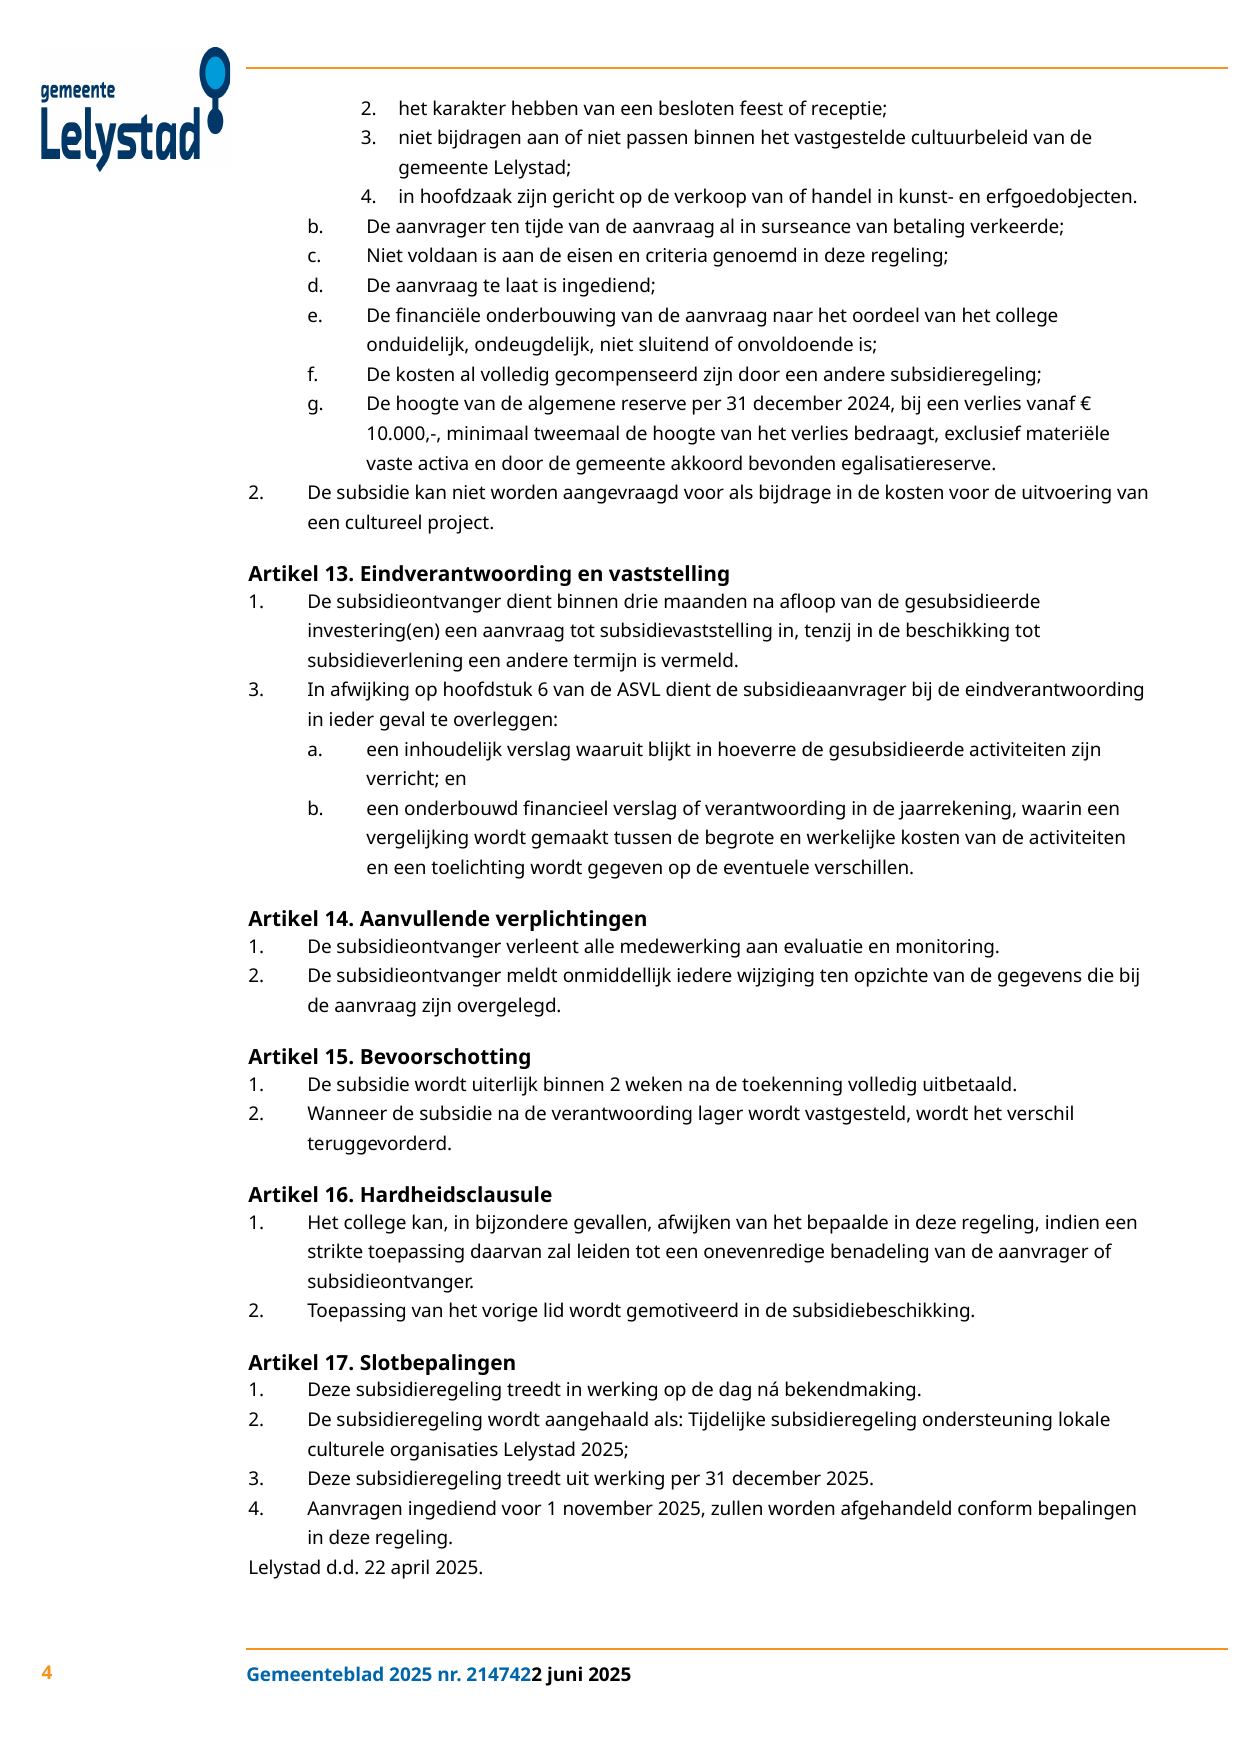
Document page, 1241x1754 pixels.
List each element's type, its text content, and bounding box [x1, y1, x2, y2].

picture [41, 47, 231, 172]
text Artikel 17. Slotbepalingen [248, 1348, 1152, 1377]
list Wanneer de subsidie na de verantwoording lager wordt vastgesteld, wordt het verschil teruggevorderd. [248, 1101, 1152, 1156]
text Artikel 14. Aanvullende verplichtingen [248, 904, 1152, 933]
list Niet voldaan is aan de eisen en criteria genoemd in deze regeling; [307, 243, 1152, 268]
list De hoogte van de algemene reserve per 31 december 2024, bij een verlies vanaf € 10.000,-, minimaal tweemaal de hoogte van het verlies bedraagt, exclusief materiële vaste activa en door de gemeente akkoord bevonden egalisatiereserve. [307, 391, 1152, 476]
list een onderbouwd financieel verslag of verantwoording in de jaarrekening, waarin een vergelijking wordt gemaakt tussen de begrote en werkelijke kosten van de activiteiten en een toelichting wordt gegeven op de eventuele verschillen. [307, 795, 1152, 880]
text Artikel 16. Hardheidsclausule [248, 1181, 1152, 1209]
text Artikel 15. Bevoorschotting [248, 1042, 1152, 1071]
list De kosten al volledig gecompenseerd zijn door een andere subsidieregeling; [307, 361, 1152, 387]
list De subsidie wordt uiterlijk binnen 2 weken na de toekenning volledig uitbetaald. [248, 1071, 1152, 1097]
text Artikel 13. Eindverantwoording en vaststelling [248, 559, 1152, 588]
list Aanvragen ingediend voor 1 november 2025, zullen worden afgehandeld conform bepalingen in deze regeling. [248, 1495, 1152, 1550]
list Deze subsidieregeling treedt uit werking per 31 december 2025. [248, 1465, 1152, 1491]
list De subsidieregeling wordt aangehaald als: Tijdelijke subsidieregeling ondersteuning lokale culturele organisaties Lelystad 2025; [248, 1406, 1152, 1461]
list De aanvraag te laat is ingediend; [307, 272, 1152, 298]
list Toepassing van het vorige lid wordt gemotiveerd in de subsidiebeschikking. [248, 1298, 1152, 1323]
list niet bijdragen aan of niet passen binnen het vastgestelde cultuurbeleid van de gemeente Lelystad; [361, 124, 1152, 180]
list Het college kan, in bijzondere gevallen, afwijken van het bepaalde in deze regeling, indien een strikte toepassing daarvan zal leiden tot een onevenredige benadeling van de aanvrager of subsidieontvanger. [248, 1209, 1152, 1294]
list in hoofdzaak zijn gericht op de verkoop van of handel in kunst- en erfgoedobjecten. [361, 183, 1152, 209]
list In afwijking op hoofdstuk 6 van de ASVL dient de subsidieaanvrager bij de eindverantwoording in ieder geval te overleggen: [248, 677, 1152, 732]
list De subsidie kan niet worden aangevraagd voor als bijdrage in de kosten voor de uitvoering van een cultureel project. [248, 479, 1152, 535]
list het karakter hebben van een besloten feest of receptie; [361, 95, 1152, 121]
list Deze subsidieregeling treedt in werking op de dag ná bekendmaking. [248, 1377, 1152, 1402]
list De subsidieontvanger verleent alle medewerking aan evaluatie en monitoring. [248, 933, 1152, 959]
text Lelystad d.d. 22 april 2025. [248, 1554, 1152, 1580]
list De subsidieontvanger meldt onmiddellijk iedere wijziging ten opzichte van de gegevens die bij de aanvraag zijn overgelegd. [248, 962, 1152, 1018]
list De financiële onderbouwing van de aanvraag naar het oordeel van het college onduidelijk, ondeugdelijk, niet sluitend of onvoldoende is; [307, 302, 1152, 357]
list De subsidieontvanger dient binnen drie maanden na afloop van de gesubsidieerde investering(en) een aanvraag tot subsidievaststelling in, tenzij in de beschikking tot subsidieverlening een andere termijn is vermeld. [248, 588, 1152, 673]
list een inhoudelijk verslag waaruit blijkt in hoeverre de gesubsidieerde activiteiten zijn verricht; en [307, 736, 1152, 791]
list De aanvrager ten tijde van de aanvraag al in surseance van betaling verkeerde; [307, 213, 1152, 239]
